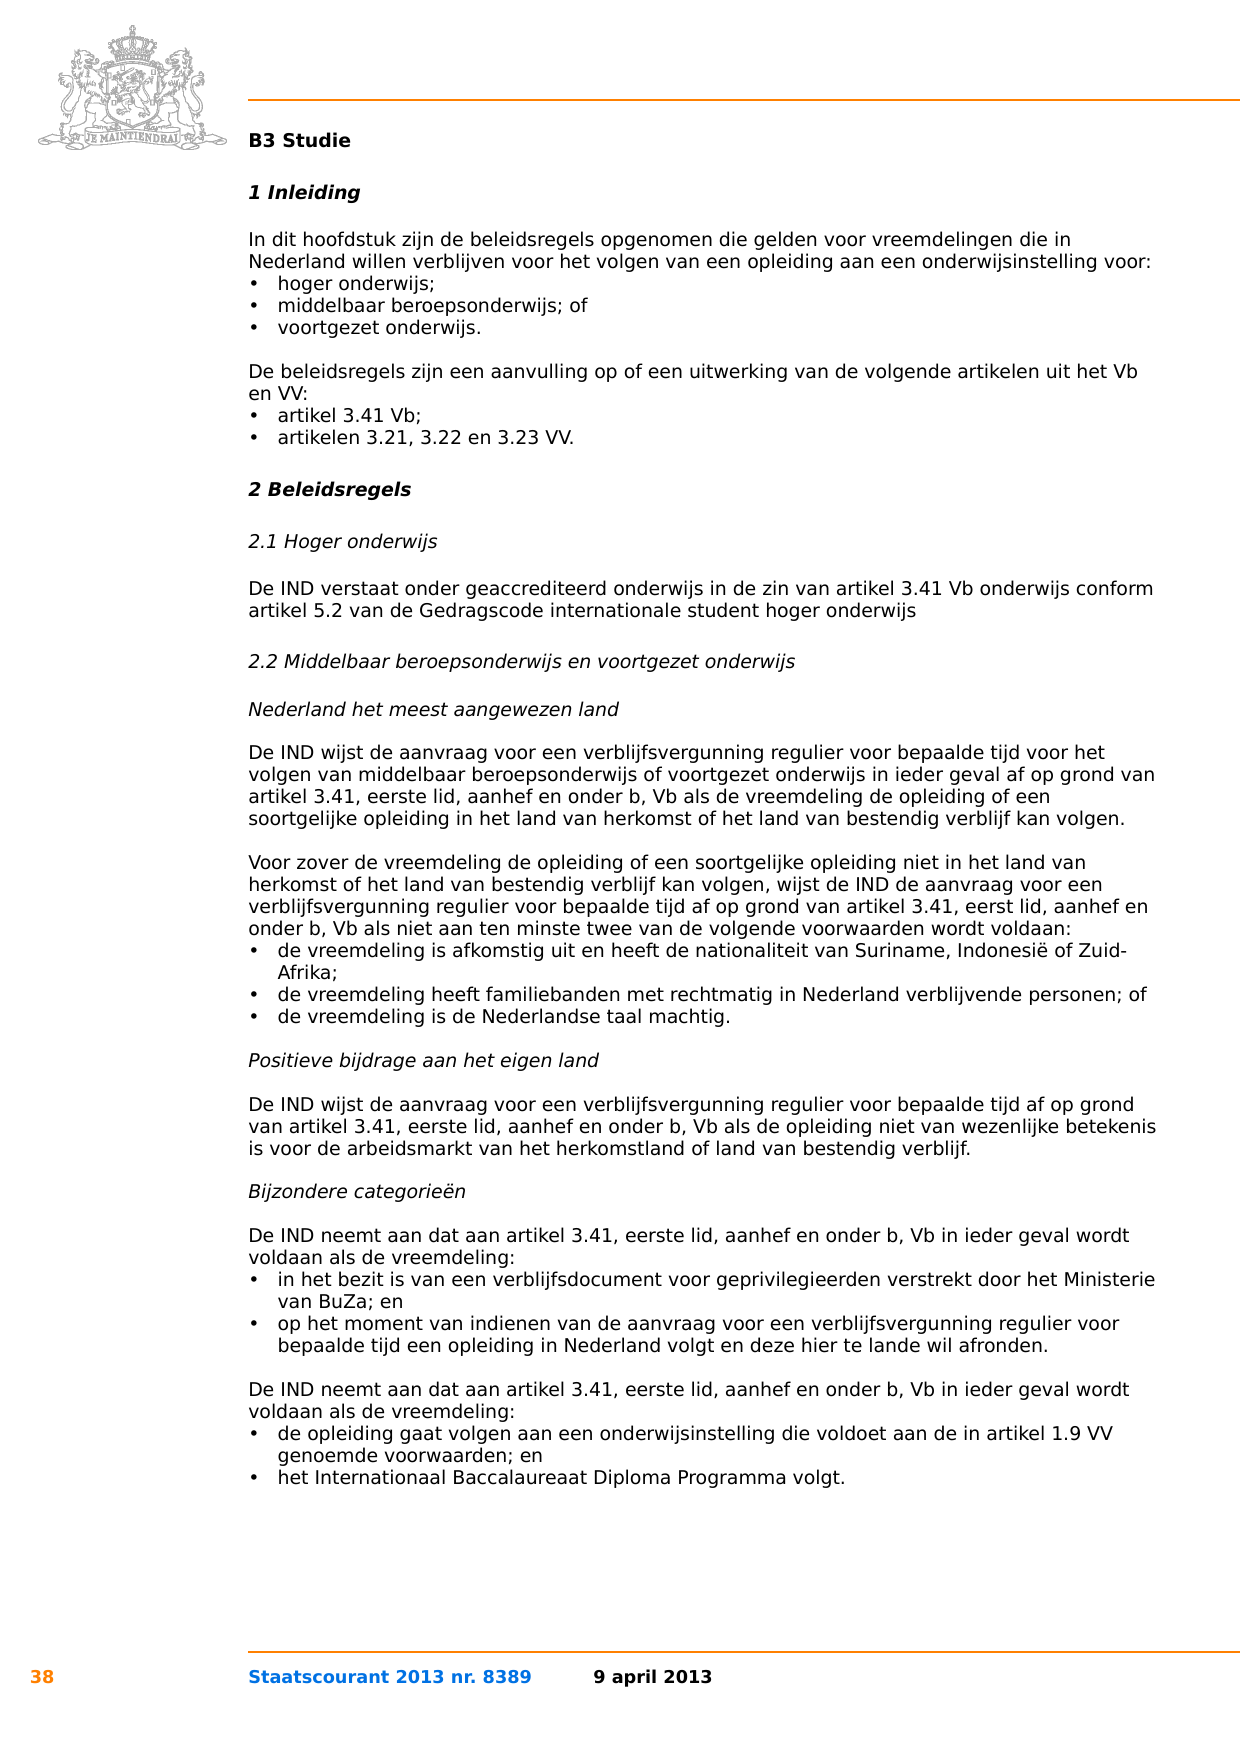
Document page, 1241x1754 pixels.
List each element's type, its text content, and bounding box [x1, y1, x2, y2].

text • de opleiding gaat volgen aan een onderwijsinstelling die voldoet aan de in artikel 1.9 VV genoemde voorwaarden; en [248, 1423, 1163, 1467]
subtitle B3 Studie [248, 130, 1163, 152]
subtitle 2.2 Middelbaar beroepsonderwijs en voortgezet onderwijs [248, 651, 1163, 673]
subtitle Positieve bijdrage aan het eigen land [248, 1050, 1163, 1072]
subtitle 1 Inleiding [248, 182, 1163, 204]
text De IND verstaat onder geaccrediteerd onderwijs in de zin van artikel 3.41 Vb onderwijs conform artikel 5.2 van de Gedragscode internationale student hoger onderwijs [248, 577, 1163, 621]
text De IND neemt aan dat aan artikel 3.41, eerste lid, aanhef en onder b, Vb in ieder geval wordt voldaan als de vreemdeling: [248, 1379, 1163, 1423]
text • de vreemdeling is de Nederlandse taal machtig. [248, 1006, 1163, 1028]
text • de vreemdeling is afkomstig uit en heeft de nationaliteit van Suriname, Indonesië of Zuid-Afrika; [248, 940, 1163, 984]
text Voor zover de vreemdeling de opleiding of een soortgelijke opleiding niet in het land van herkomst of het land van bestendig verblijf kan volgen, wijst de IND de aanvraag voor een verblijfsvergunning regulier voor bepaalde tijd af op grond van artikel 3.41, eerst lid, aanhef en onder b, Vb als niet aan ten minste twee van de volgende voorwaarden wordt voldaan: [248, 852, 1163, 940]
text • artikel 3.41 Vb; [248, 404, 1163, 427]
picture [38, 25, 227, 150]
text • artikelen 3.21, 3.22 en 3.23 VV. [248, 427, 1163, 448]
subtitle Bijzondere categorieën [248, 1181, 1163, 1203]
subtitle 2 Beleidsregels [248, 478, 1163, 501]
text De IND wijst de aanvraag voor een verblijfsvergunning regulier voor bepaalde tijd af op grond van artikel 3.41, eerste lid, aanhef en onder b, Vb als de opleiding niet van wezenlijke betekenis is voor de arbeidsmarkt van het herkomstland of land van bestendig verblijf. [248, 1094, 1163, 1159]
subtitle 2.1 Hoger onderwijs [248, 531, 1163, 552]
text • het Internationaal Baccalaureaat Diploma Programma volgt. [248, 1467, 1163, 1489]
text • in het bezit is van een verblijfsdocument voor geprivilegieerden verstrekt door het Ministerie van BuZa; en [248, 1269, 1163, 1313]
text In dit hoofdstuk zijn de beleidsregels opgenomen die gelden voor vreemdelingen die in Nederland willen verblijven voor het volgen van een opleiding aan een onderwijsinstelling voor: [248, 229, 1163, 273]
text • middelbaar beroepsonderwijs; of [248, 295, 1163, 317]
text • op het moment van indienen van de aanvraag voor een verblijfsvergunning regulier voor bepaalde tijd een opleiding in Nederland volgt en deze hier te lande wil afronden. [248, 1313, 1163, 1357]
subtitle Nederland het meest aangewezen land [248, 698, 1163, 720]
text De IND neemt aan dat aan artikel 3.41, eerste lid, aanhef en onder b, Vb in ieder geval wordt voldaan als de vreemdeling: [248, 1225, 1163, 1269]
text • voortgezet onderwijs. [248, 317, 1163, 339]
text De IND wijst de aanvraag voor een verblijfsvergunning regulier voor bepaalde tijd voor het volgen van middelbaar beroepsonderwijs of voortgezet onderwijs in ieder geval af op grond van artikel 3.41, eerste lid, aanhef en onder b, Vb als de vreemdeling de opleiding of een soortgelijke opleiding in het land van herkomst of het land van bestendig verblijf kan volgen. [248, 742, 1163, 830]
text De beleidsregels zijn een aanvulling op of een uitwerking van de volgende artikelen uit het Vb en VV: [248, 361, 1163, 404]
text • hoger onderwijs; [248, 273, 1163, 295]
text • de vreemdeling heeft familiebanden met rechtmatig in Nederland verblijvende personen; of [248, 984, 1163, 1006]
